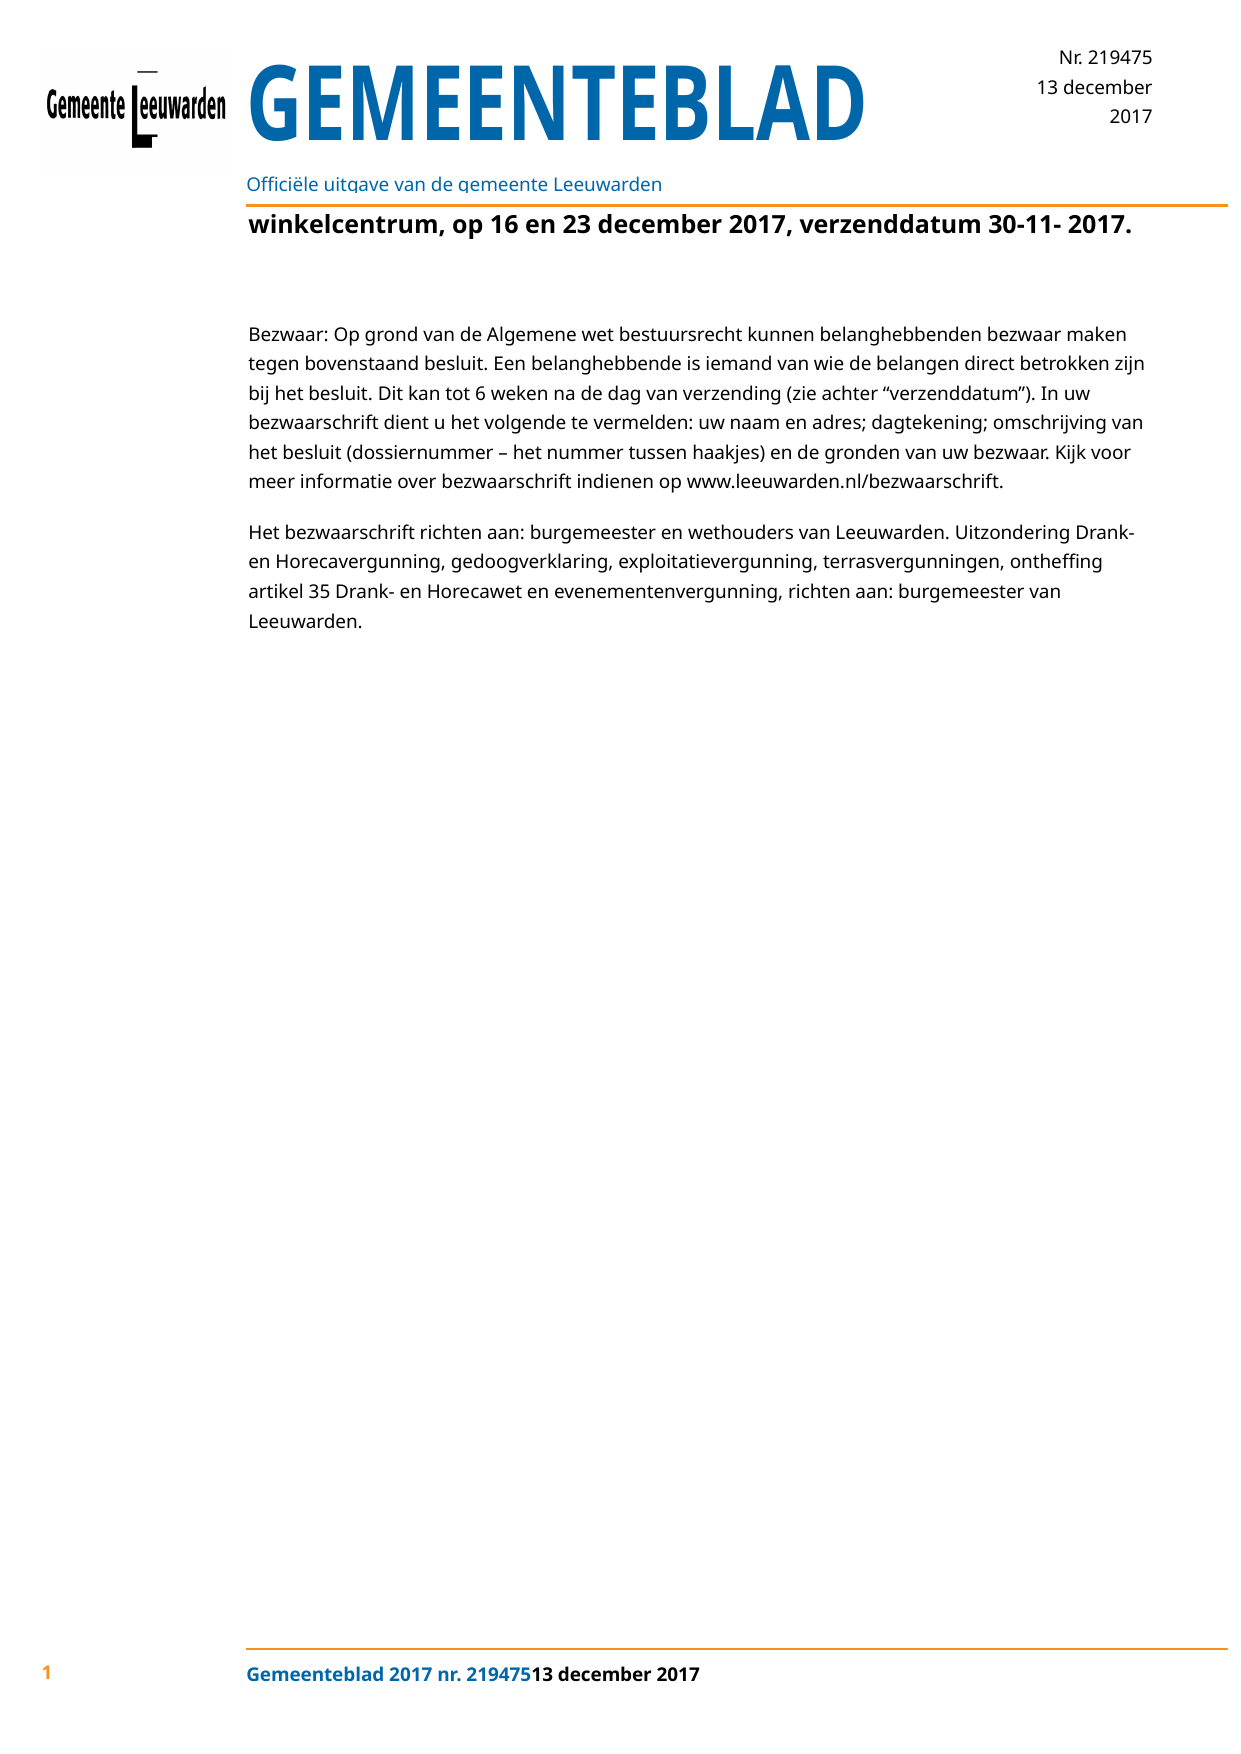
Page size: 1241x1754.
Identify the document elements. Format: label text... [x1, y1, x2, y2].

text winkelcentrum, op 16 en 23 december 2017, verzenddatum 30-11- 2017. [248, 207, 1152, 241]
text Bezwaar: Op grond van de Algemene wet bestuursrecht kunnen belanghebbenden bezwaar maken tegen bovenstaand besluit. Een belanghebbende is iemand van wie de belangen direct betrokken zijn bij het besluit. Dit kan tot 6 weken na de dag van verzending (zie achter “verzenddatum”). In uw bezwaarschrift dient u het volgende te vermelden: uw naam en adres; dagtekening; omschrijving van het besluit (dossiernummer – het nummer tussen haakjes) en de gronden van uw bezwaar. Kijk voor meer informatie over bezwaarschrift indienen op www.leeuwarden.nl/bezwaarschrift. [248, 321, 1152, 494]
text Het bezwaarschrift richten aan: burgemeester en wethouders van Leeuwarden. Uitzondering Drank- en Horecavergunning, gedoogverklaring, exploitatievergunning, terrasvergunningen, ontheffing artikel 35 Drank- en Horecawet en evenementenvergunning, richten aan: burgemeester van Leeuwarden. [248, 519, 1152, 633]
picture [41, 47, 231, 172]
